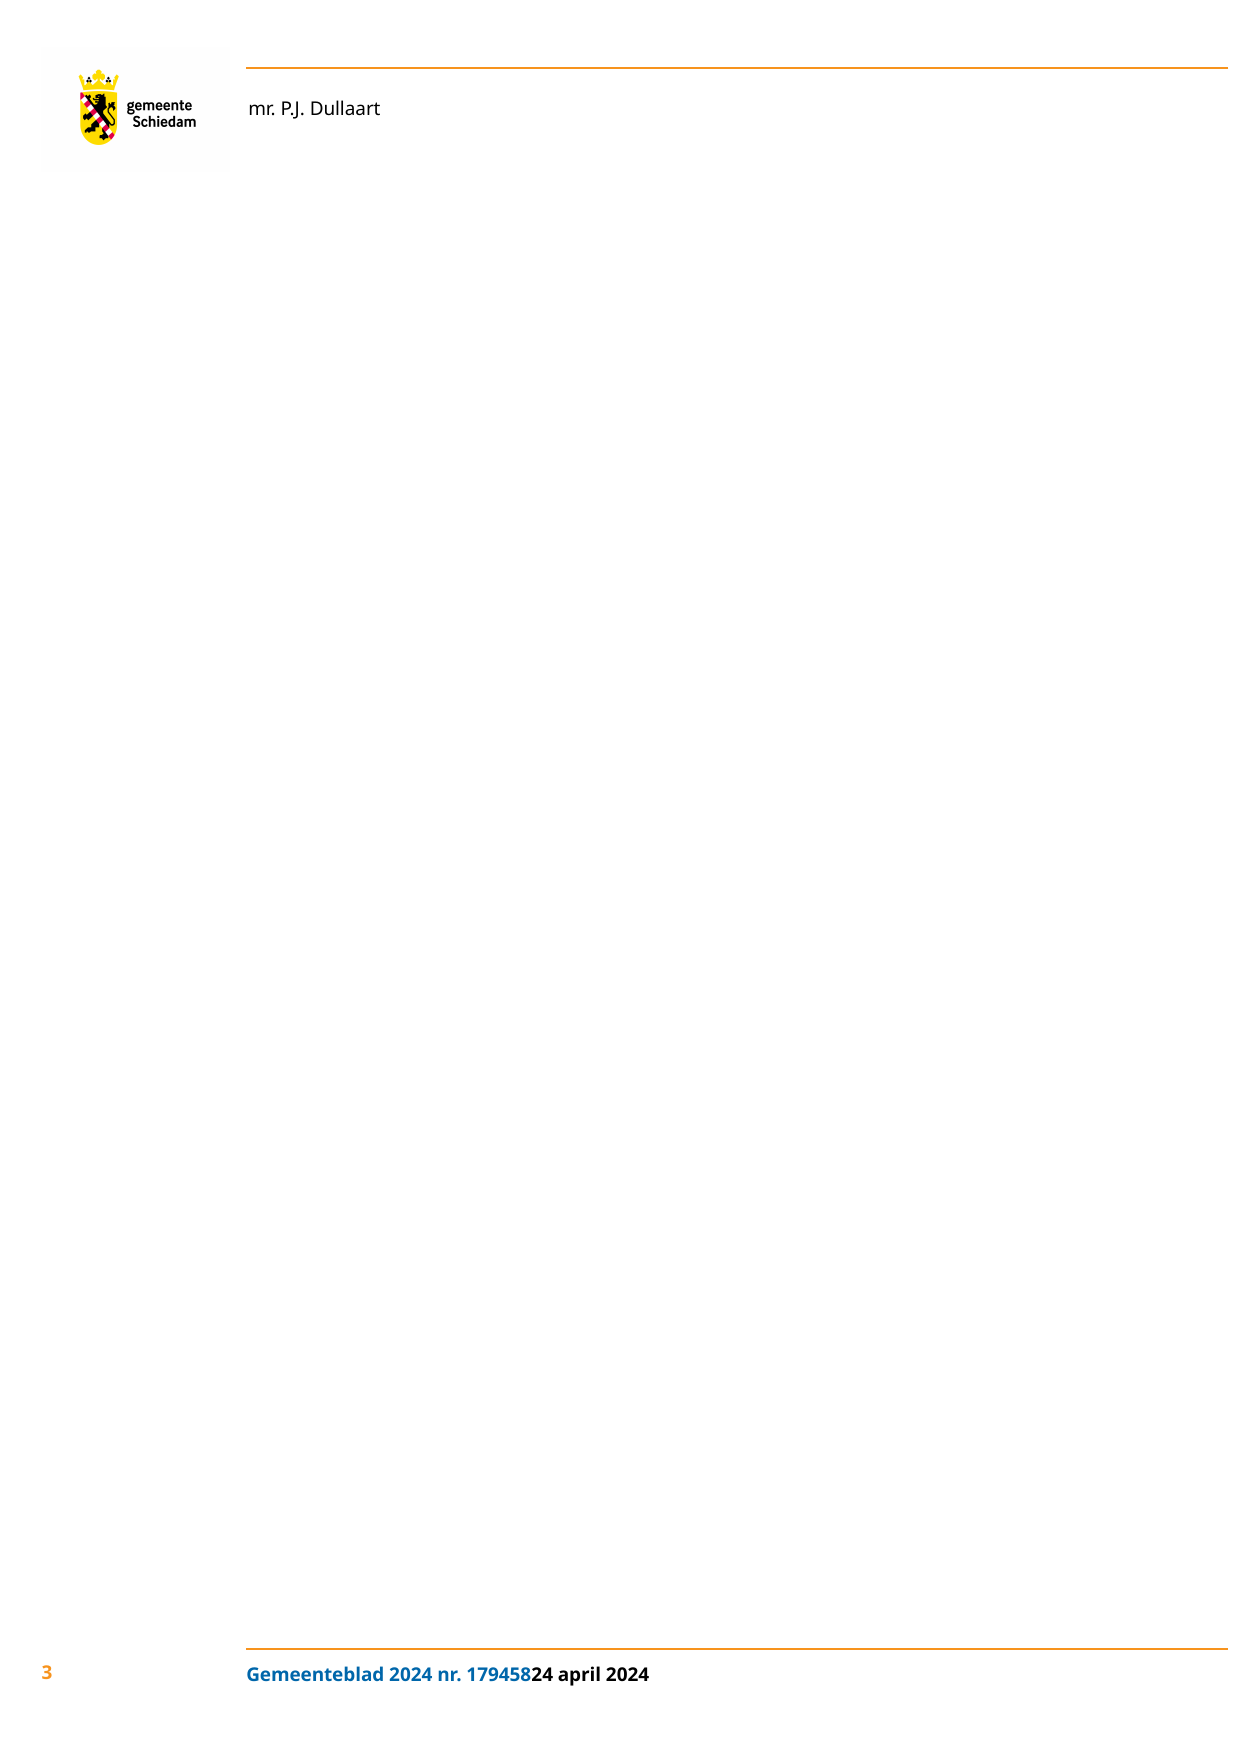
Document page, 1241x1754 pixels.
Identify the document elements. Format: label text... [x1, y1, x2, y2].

text mr. P.J. Dullaart [248, 95, 1152, 121]
picture [41, 47, 231, 172]
